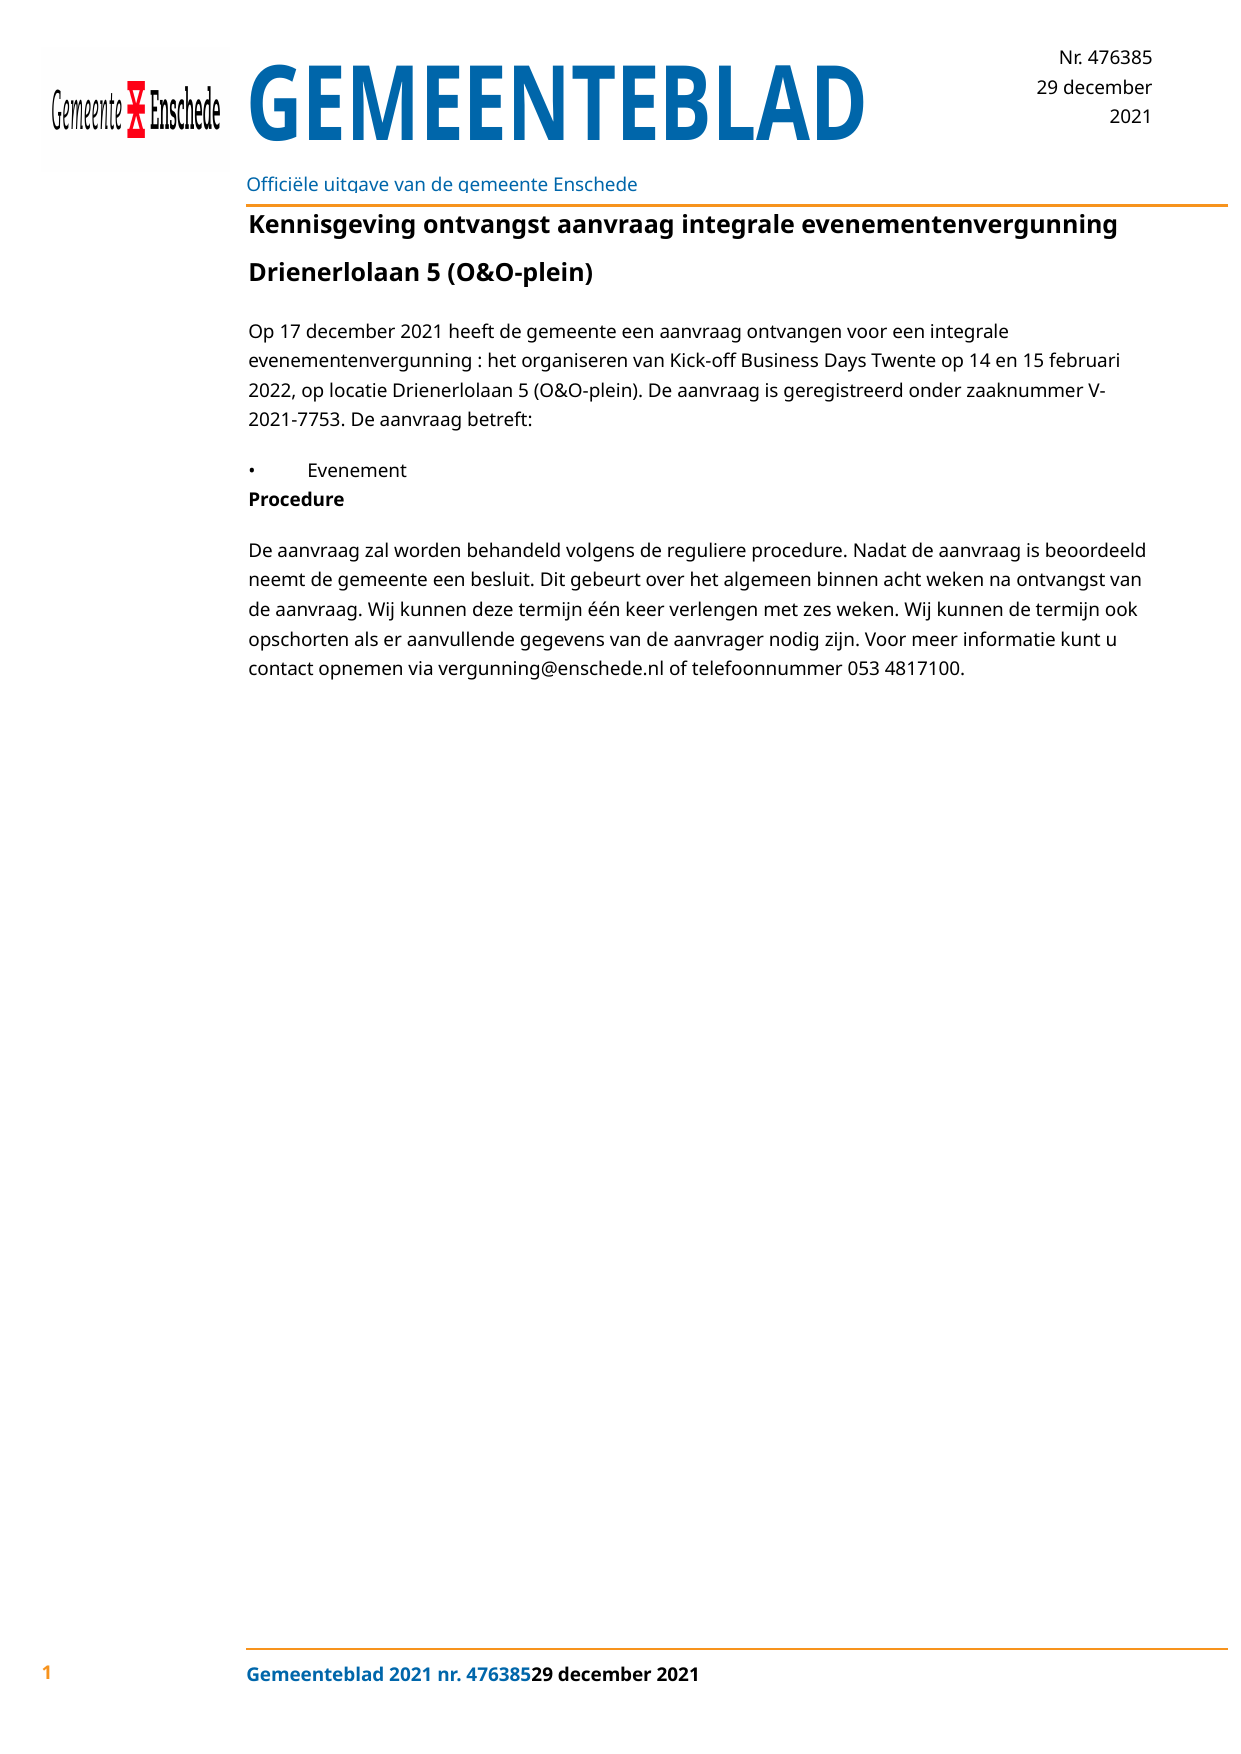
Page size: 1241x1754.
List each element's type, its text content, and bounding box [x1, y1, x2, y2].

text Procedure [248, 487, 1152, 512]
text Kennisgeving ontvangst aanvraag integrale evenementenvergunning Drienerlolaan 5 (O&O-plein) [248, 207, 1152, 288]
text De aanvraag zal worden behandeld volgens de reguliere procedure. Nadat de aanvraag is beoordeeld neemt de gemeente een besluit. Dit gebeurt over het algemeen binnen acht weken na ontvangst van de aanvraag. Wij kunnen deze termijn één keer verlengen met zes weken. Wij kunnen de termijn ook opschorten als er aanvullende gegevens van de aanvrager nodig zijn. Voor meer informatie kunt u contact opnemen via vergunning@enschede.nl of telefoonnummer 053 4817100. [248, 537, 1152, 681]
list Evenement [248, 457, 1152, 483]
text Op 17 december 2021 heeft de gemeente een aanvraag ontvangen voor een integrale evenementenvergunning : het organiseren van Kick-off Business Days Twente op 14 en 15 februari 2022, op locatie Drienerlolaan 5 (O&O-plein). De aanvraag is geregistreerd onder zaaknummer V-2021-7753. De aanvraag betreft: [248, 318, 1152, 432]
picture [41, 47, 231, 172]
